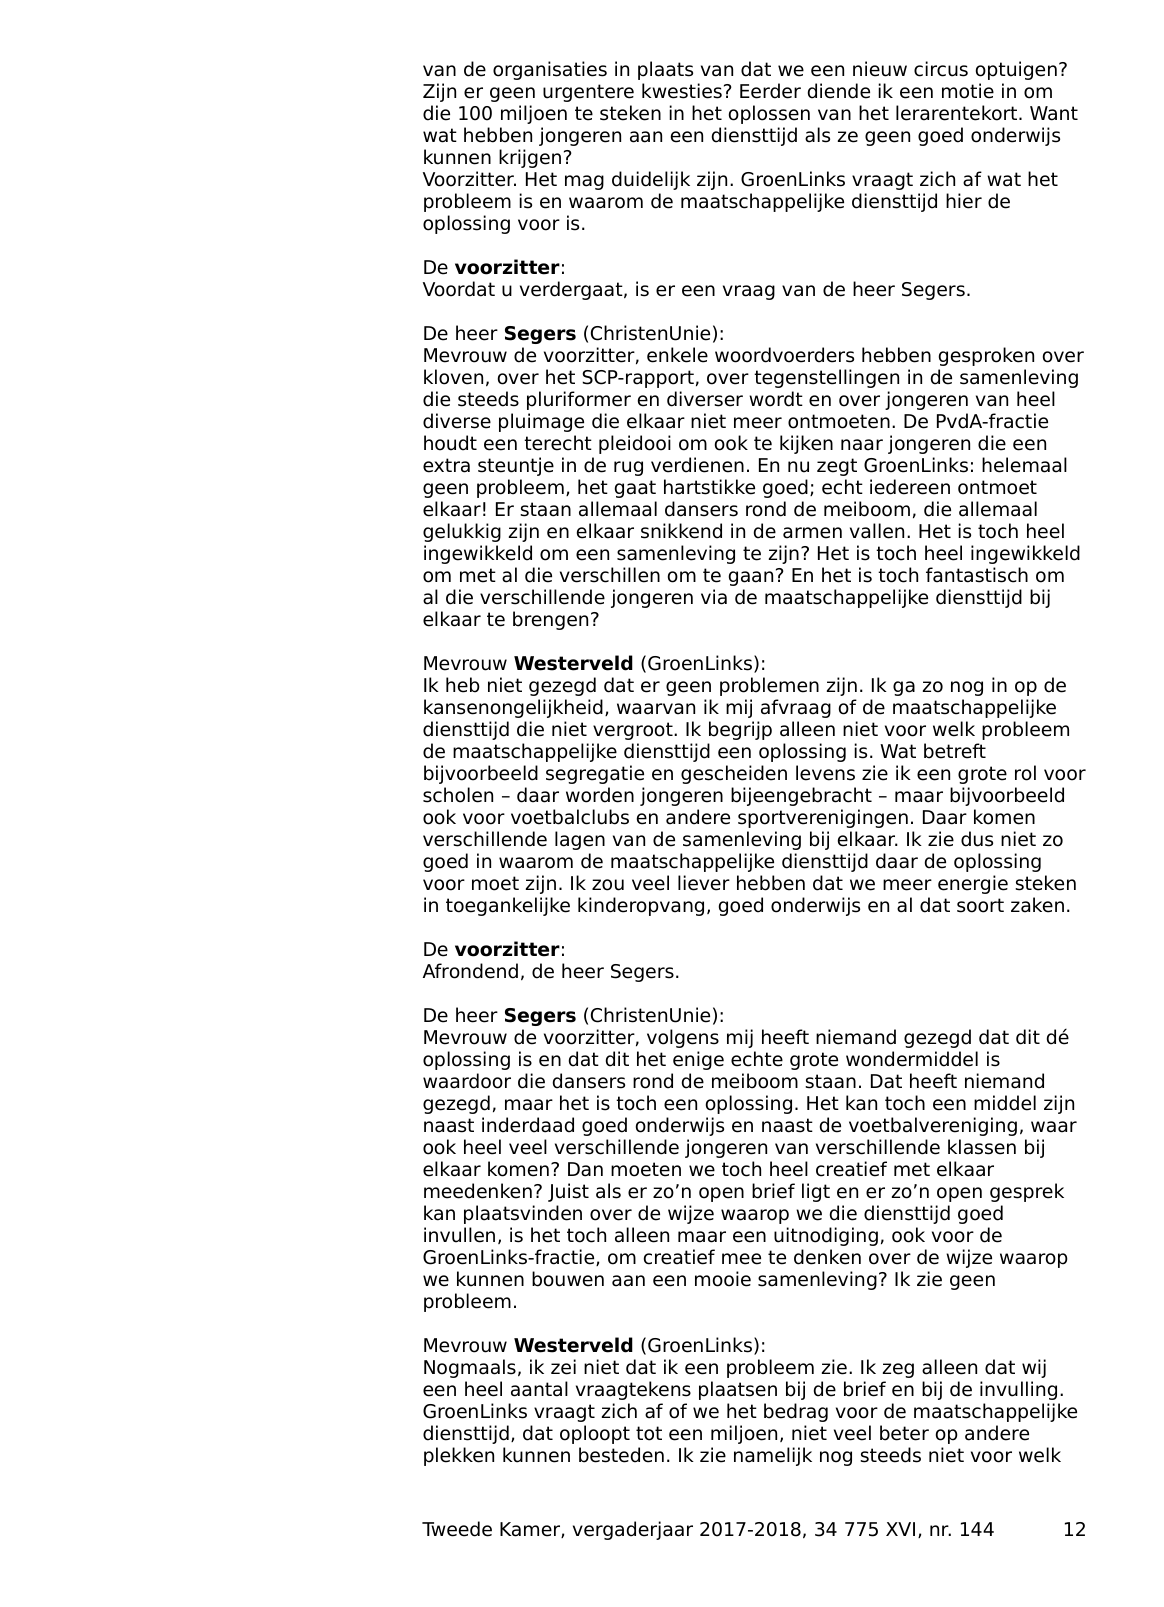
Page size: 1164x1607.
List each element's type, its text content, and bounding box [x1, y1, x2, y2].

text van de organisaties in plaats van dat we een nieuw circus optuigen? Zijn er geen urgentere kwesties? Eerder diende ik een motie in om die 100 miljoen te steken in het oplossen van het lerarentekort. Want wat hebben jongeren aan een diensttijd als ze geen goed onderwijs kunnen krijgen? [422, 59, 1087, 169]
text Voordat u verdergaat, is er een vraag van de heer Segers. [422, 279, 1087, 301]
text Mevrouw Westerveld (GroenLinks): [422, 653, 1087, 675]
text Mevrouw Westerveld (GroenLinks): [422, 1335, 1087, 1357]
text Ik heb niet gezegd dat er geen problemen zijn. Ik ga zo nog in op de kansenongelijkheid, waarvan ik mij afvraag of de maatschappelijke diensttijd die niet vergroot. Ik begrijp alleen niet voor welk probleem de maatschappelijke diensttijd een oplossing is. Wat betreft bijvoorbeeld segregatie en gescheiden levens zie ik een grote rol voor scholen – daar worden jongeren bijeengebracht – maar bijvoorbeeld ook voor voetbalclubs en andere sportverenigingen. Daar komen verschillende lagen van de samenleving bij elkaar. Ik zie dus niet zo goed in waarom de maatschappelijke diensttijd daar de oplossing voor moet zijn. Ik zou veel liever hebben dat we meer energie steken in toegankelijke kinderopvang, goed onderwijs en al dat soort zaken. [422, 675, 1087, 917]
text Mevrouw de voorzitter, volgens mij heeft niemand gezegd dat dit dé oplossing is en dat dit het enige echte grote wondermiddel is waardoor die dansers rond de meiboom staan. Dat heeft niemand gezegd, maar het is toch een oplossing. Het kan toch een middel zijn naast inderdaad goed onderwijs en naast de voetbalvereniging, waar ook heel veel verschillende jongeren van verschillende klassen bij elkaar komen? Dan moeten we toch heel creatief met elkaar meedenken? Juist als er zo’n open brief ligt en er zo’n open gesprek kan plaatsvinden over de wijze waarop we die diensttijd goed invullen, is het toch alleen maar een uitnodiging, ook voor de GroenLinks-fractie, om creatief mee te denken over de wijze waarop we kunnen bouwen aan een mooie samenleving? Ik zie geen probleem. [422, 1027, 1087, 1313]
text De voorzitter: [422, 257, 1087, 279]
text Nogmaals, ik zei niet dat ik een probleem zie. Ik zeg alleen dat wij een heel aantal vraagtekens plaatsen bij de brief en bij de invulling. GroenLinks vraagt zich af of we het bedrag voor de maatschappelijke diensttijd, dat oploopt tot een miljoen, niet veel beter op andere plekken kunnen besteden. Ik zie namelijk nog steeds niet voor welk [422, 1357, 1087, 1467]
text Afrondend, de heer Segers. [422, 961, 1087, 983]
text De heer Segers (ChristenUnie): [422, 1005, 1087, 1027]
text De heer Segers (ChristenUnie): [422, 323, 1087, 345]
text Voorzitter. Het mag duidelijk zijn. GroenLinks vraagt zich af wat het probleem is en waarom de maatschappelijke diensttijd hier de oplossing voor is. [422, 169, 1087, 235]
text Mevrouw de voorzitter, enkele woordvoerders hebben gesproken over kloven, over het SCP-rapport, over tegenstellingen in de samenleving die steeds pluriformer en diverser wordt en over jongeren van heel diverse pluimage die elkaar niet meer ontmoeten. De PvdA-fractie houdt een terecht pleidooi om ook te kijken naar jongeren die een extra steuntje in de rug verdienen. En nu zegt GroenLinks: helemaal geen probleem, het gaat hartstikke goed; echt iedereen ontmoet elkaar! Er staan allemaal dansers rond de meiboom, die allemaal gelukkig zijn en elkaar snikkend in de armen vallen. Het is toch heel ingewikkeld om een samenleving te zijn? Het is toch heel ingewikkeld om met al die verschillen om te gaan? En het is toch fantastisch om al die verschillende jongeren via de maatschappelijke diensttijd bij elkaar te brengen? [422, 345, 1087, 631]
text De voorzitter: [422, 939, 1087, 961]
